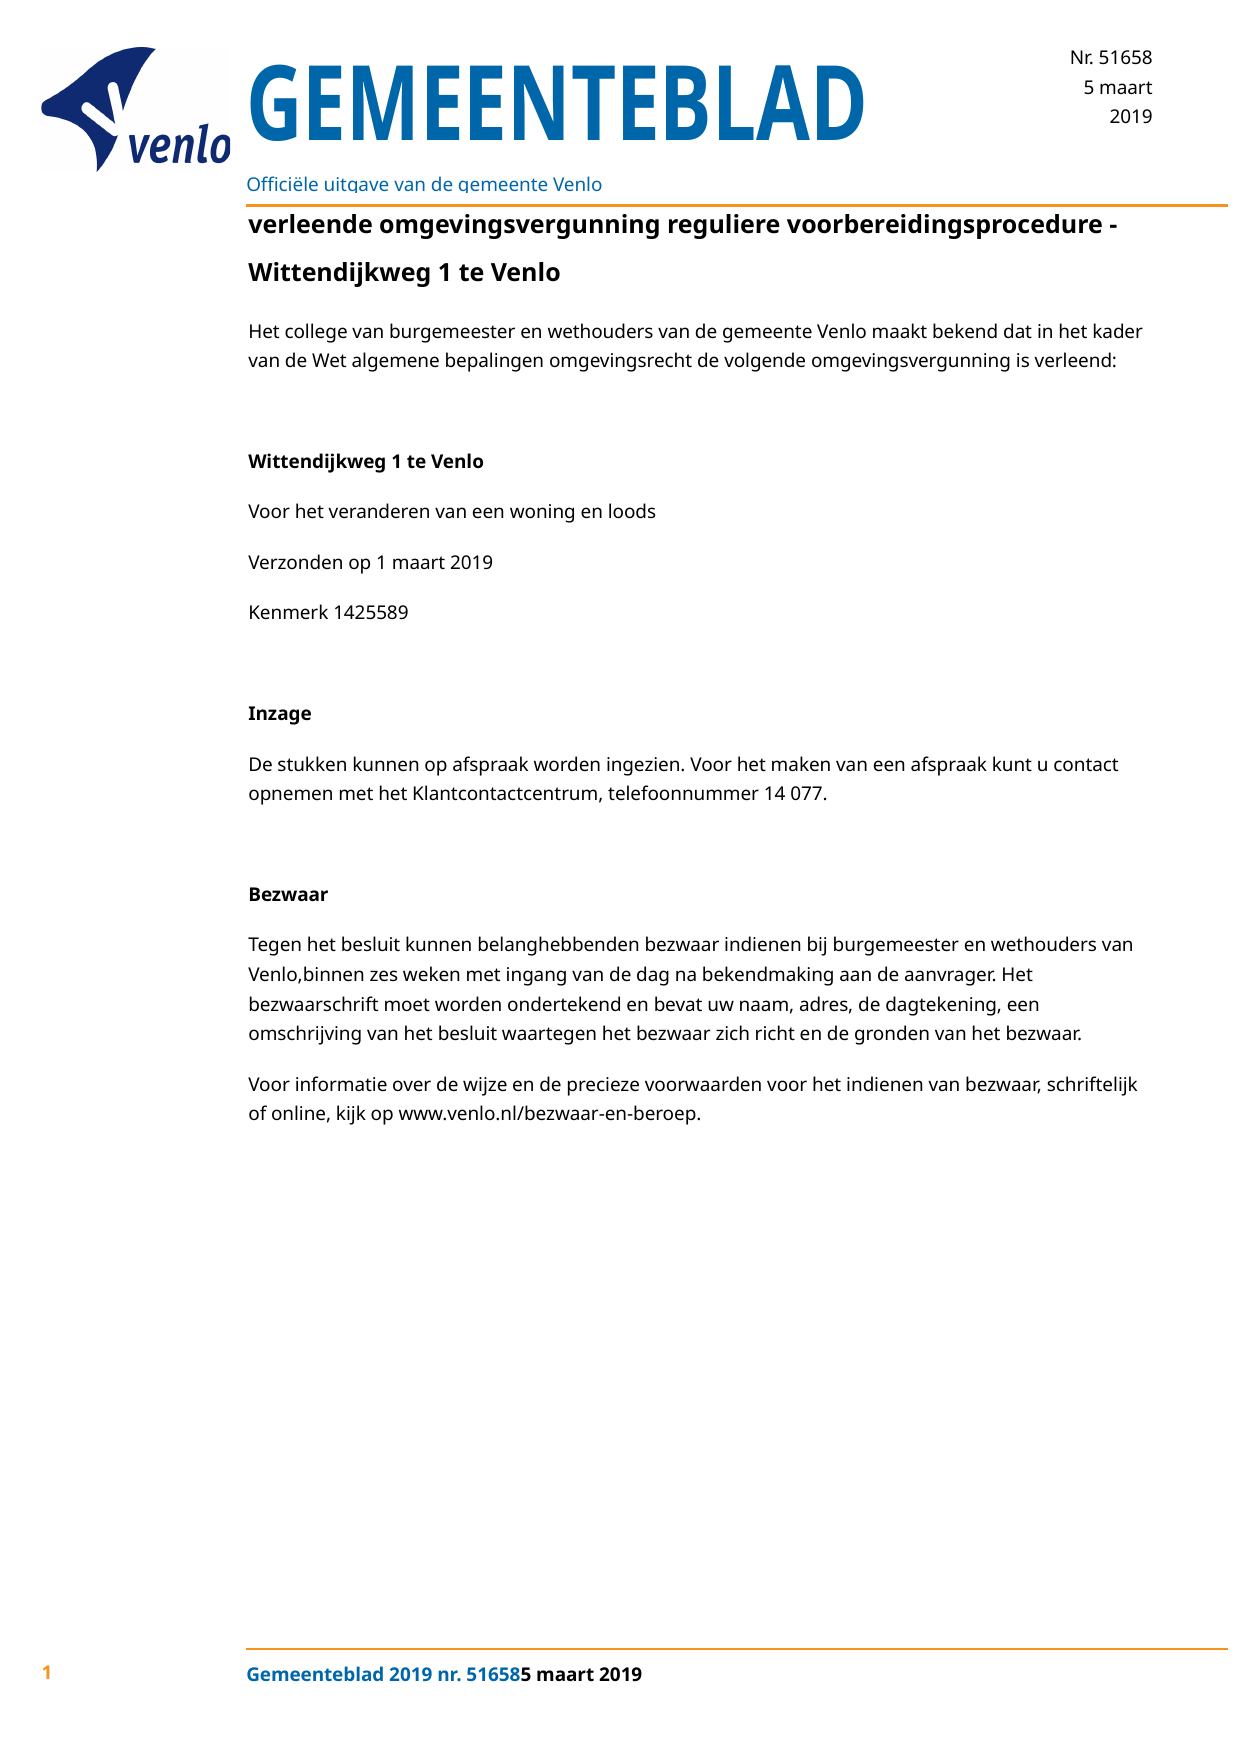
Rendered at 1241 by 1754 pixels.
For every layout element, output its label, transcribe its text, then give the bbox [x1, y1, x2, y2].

picture [41, 47, 231, 172]
text verleende omgevingsvergunning reguliere voorbereidingsprocedure - Wittendijkweg 1 te Venlo [248, 207, 1152, 288]
text Voor informatie over de wijze en de precieze voorwaarden voor het indienen van bezwaar, schriftelijk of online, kijk op www.venlo.nl/bezwaar-en-beroep. [248, 1071, 1152, 1126]
text Bezwaar [248, 881, 1152, 907]
text Het college van burgemeester en wethouders van de gemeente Venlo maakt bekend dat in het kader van de Wet algemene bepalingen omgevingsrecht de volgende omgevingsvergunning is verleend: [248, 318, 1152, 373]
text Tegen het besluit kunnen belanghebbenden bezwaar indienen bij burgemeester en wethouders van Venlo,binnen zes weken met ingang van de dag na bekendmaking aan de aanvrager. Het bezwaarschrift moet worden ondertekend en bevat uw naam, adres, de dagtekening, een omschrijving van het besluit waartegen het bezwaar zich richt en de gronden van het bezwaar. [248, 932, 1152, 1046]
text Inzage [248, 700, 1152, 726]
text De stukken kunnen op afspraak worden ingezien. Voor het maken van een afspraak kunt u contact opnemen met het Klantcontactcentrum, telefoonnummer 14 077. [248, 751, 1152, 806]
text Verzonden op 1 maart 2019 [248, 549, 1152, 575]
text Wittendijkweg 1 te Venlo [248, 448, 1152, 474]
text Kenmerk 1425589 [248, 599, 1152, 625]
text Voor het veranderen van een woning en loods [248, 499, 1152, 524]
